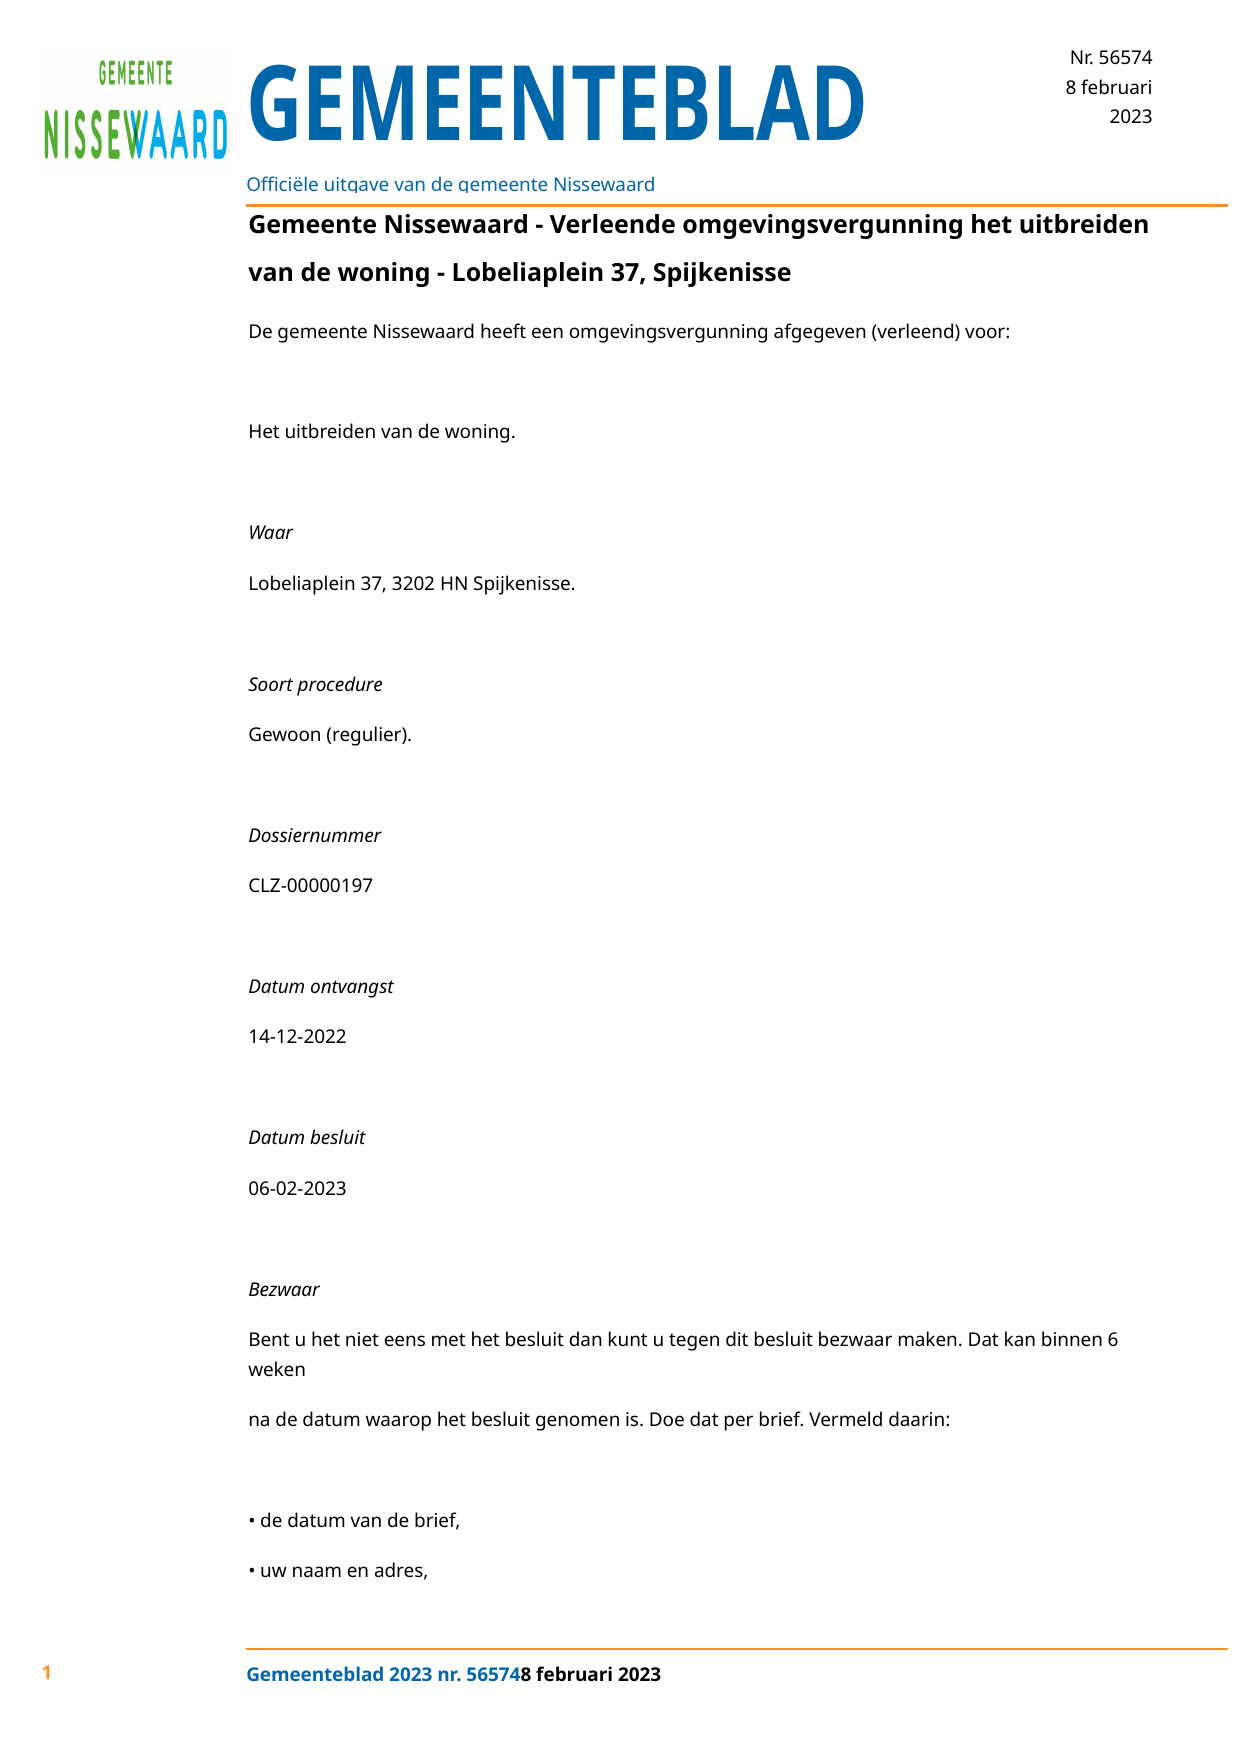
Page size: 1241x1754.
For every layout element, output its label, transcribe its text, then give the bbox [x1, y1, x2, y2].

text 14-12-2022 [248, 1024, 1152, 1049]
text 06-02-2023 [248, 1175, 1152, 1201]
picture [41, 47, 231, 172]
text Datum ontvangst [248, 973, 1152, 999]
text na de datum waarop het besluit genomen is. Doe dat per brief. Vermeld daarin: [248, 1406, 1152, 1432]
text Gewoon (regulier). [248, 721, 1152, 747]
text Waar [248, 519, 1152, 545]
text Datum besluit [248, 1124, 1152, 1150]
text Bent u het niet eens met het besluit dan kunt u tegen dit besluit bezwaar maken. Dat kan binnen 6 weken [248, 1326, 1152, 1382]
text • de datum van de brief, [248, 1507, 1152, 1533]
text De gemeente Nissewaard heeft een omgevingsvergunning afgegeven (verleend) voor: [248, 318, 1152, 344]
text Het uitbreiden van de woning. [248, 419, 1152, 444]
text Bezwaar [248, 1276, 1152, 1302]
text Soort procedure [248, 671, 1152, 697]
text Dossiernummer [248, 822, 1152, 848]
text • uw naam en adres, [248, 1557, 1152, 1583]
text Lobeliaplein 37, 3202 HN Spijkenisse. [248, 570, 1152, 596]
text CLZ-00000197 [248, 872, 1152, 898]
text Gemeente Nissewaard - Verleende omgevingsvergunning het uitbreiden van de woning - Lobeliaplein 37, Spijkenisse [248, 207, 1152, 288]
